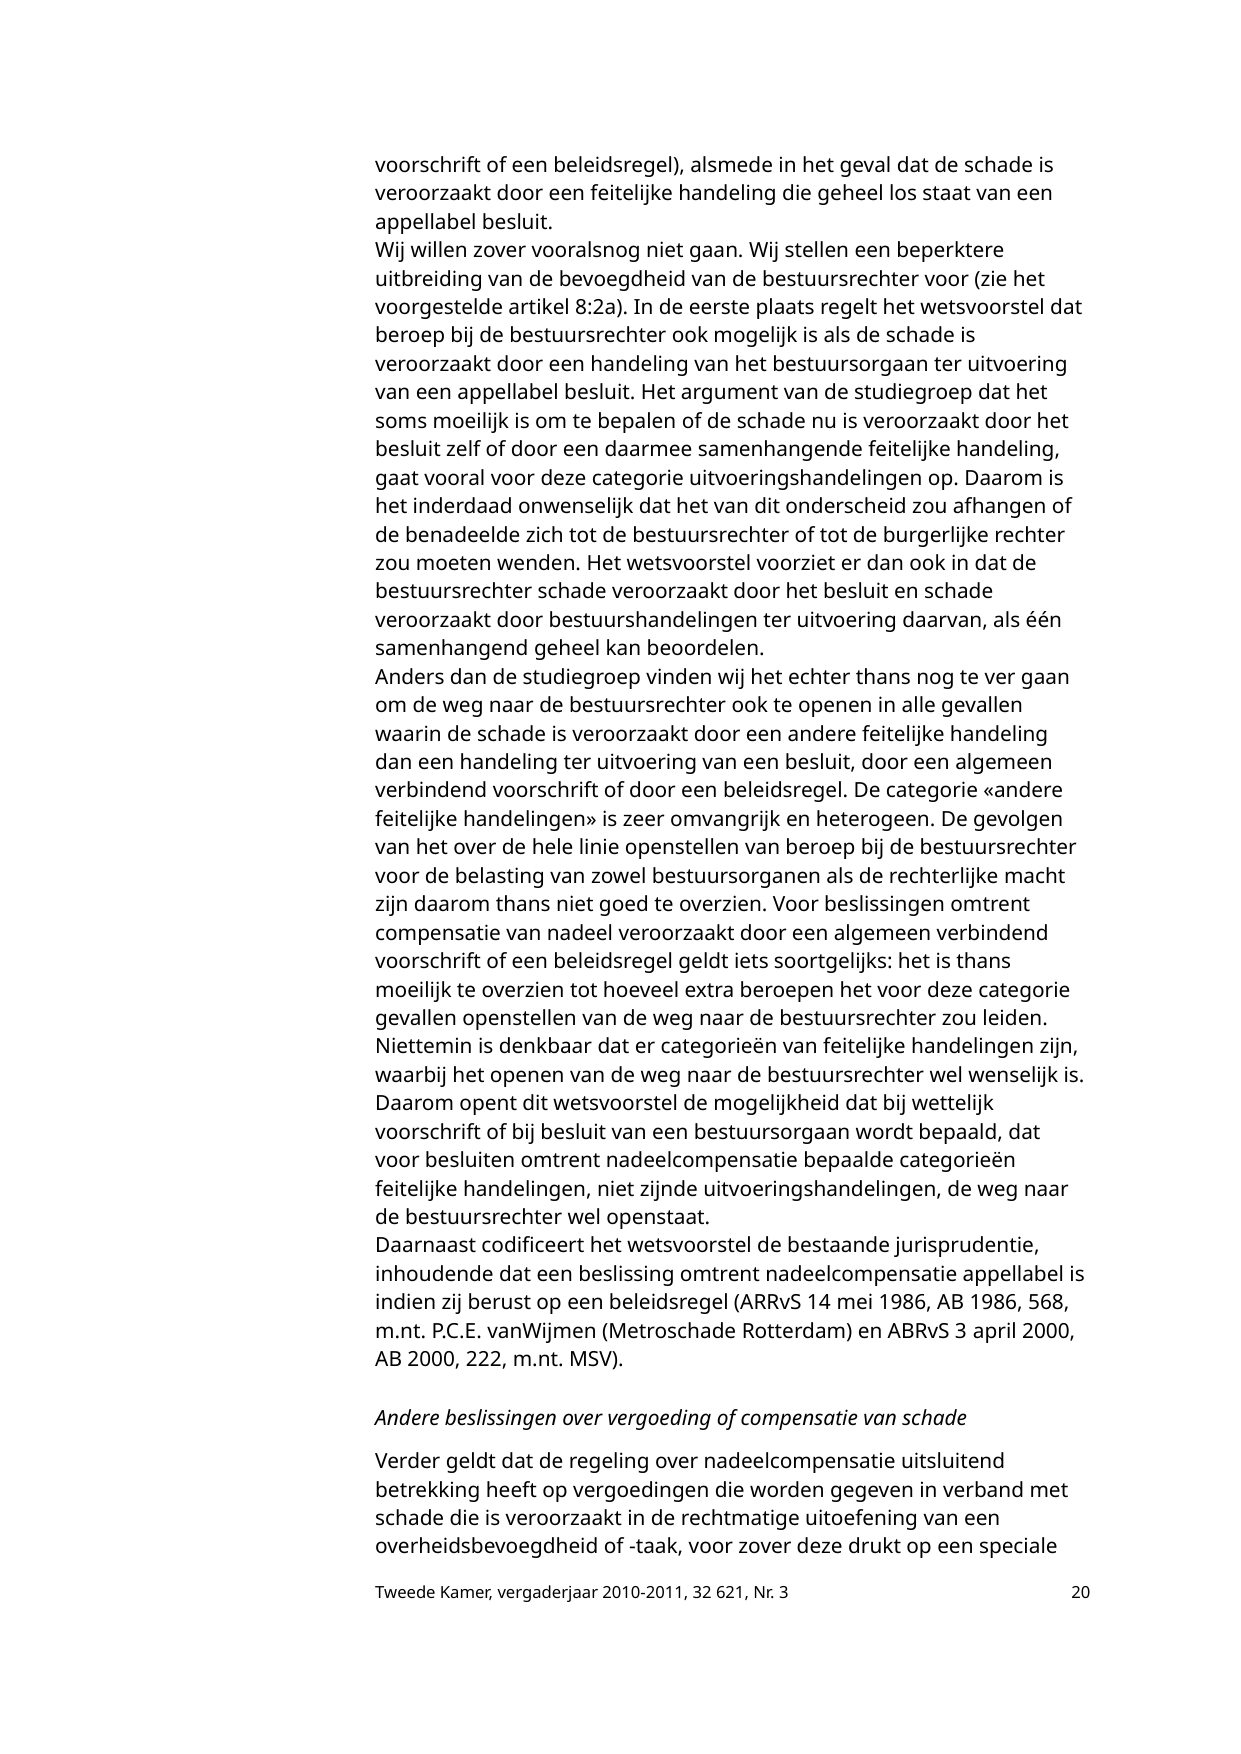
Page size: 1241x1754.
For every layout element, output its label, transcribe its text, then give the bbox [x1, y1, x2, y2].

text Verder geldt dat de regeling over nadeelcompensatie uitsluitend betrekking heeft op vergoedingen die worden gegeven in verband met schade die is veroorzaakt in de rechtmatige uitoefening van een overheidsbevoegdheid of -taak, voor zover deze drukt op een speciale [375, 1446, 1090, 1560]
text Wij willen zover vooralsnog niet gaan. Wij stellen een beperktere uitbreiding van de bevoegdheid van de bestuursrechter voor (zie het voorgestelde artikel 8:2a). In de eerste plaats regelt het wetsvoorstel dat beroep bij de bestuursrechter ook mogelijk is als de schade is veroorzaakt door een handeling van het bestuursorgaan ter uitvoering van een appellabel besluit. Het argument van de studiegroep dat het soms moeilijk is om te bepalen of de schade nu is veroorzaakt door het besluit zelf of door een daarmee samenhangende feitelijke handeling, gaat vooral voor deze categorie uitvoeringshandelingen op. Daarom is het inderdaad onwenselijk dat het van dit onderscheid zou afhangen of de benadeelde zich tot de bestuursrechter of tot de burgerlijke rechter zou moeten wenden. Het wetsvoorstel voorziet er dan ook in dat de bestuursrechter schade veroorzaakt door het besluit en schade veroorzaakt door bestuurshandelingen ter uitvoering daarvan, als één samenhangend geheel kan beoordelen. [375, 235, 1090, 662]
text Andere beslissingen over vergoeding of compensatie van schade [375, 1403, 1090, 1431]
text Daarnaast codificeert het wetsvoorstel de bestaande jurisprudentie, inhoudende dat een beslissing omtrent nadeelcompensatie appellabel is indien zij berust op een beleidsregel (ARRvS 14 mei 1986, AB 1986, 568, m.nt. P.C.E. vanWijmen (Metroschade Rotterdam) en ABRvS 3 april 2000, AB 2000, 222, m.nt. MSV). [375, 1231, 1090, 1373]
text voorschrift of een beleidsregel), alsmede in het geval dat de schade is veroorzaakt door een feitelijke handeling die geheel los staat van een appellabel besluit. [375, 150, 1090, 235]
text Niettemin is denkbaar dat er categorieën van feitelijke handelingen zijn, waarbij het openen van de weg naar de bestuursrechter wel wenselijk is. Daarom opent dit wetsvoorstel de mogelijkheid dat bij wettelijk voorschrift of bij besluit van een bestuursorgaan wordt bepaald, dat voor besluiten omtrent nadeelcompensatie bepaalde categorieën feitelijke handelingen, niet zijnde uitvoeringshandelingen, de weg naar de bestuursrechter wel openstaat. [375, 1032, 1090, 1231]
text Anders dan de studiegroep vinden wij het echter thans nog te ver gaan om de weg naar de bestuursrechter ook te openen in alle gevallen waarin de schade is veroorzaakt door een andere feitelijke handeling dan een handeling ter uitvoering van een besluit, door een algemeen verbindend voorschrift of door een beleidsregel. De categorie «andere feitelijke handelingen» is zeer omvangrijk en heterogeen. De gevolgen van het over de hele linie openstellen van beroep bij de bestuursrechter voor de belasting van zowel bestuursorganen als de rechterlijke macht zijn daarom thans niet goed te overzien. Voor beslissingen omtrent compensatie van nadeel veroorzaakt door een algemeen verbindend voorschrift of een beleidsregel geldt iets soortgelijks: het is thans moeilijk te overzien tot hoeveel extra beroepen het voor deze categorie gevallen openstellen van de weg naar de bestuursrechter zou leiden. [375, 662, 1090, 1032]
